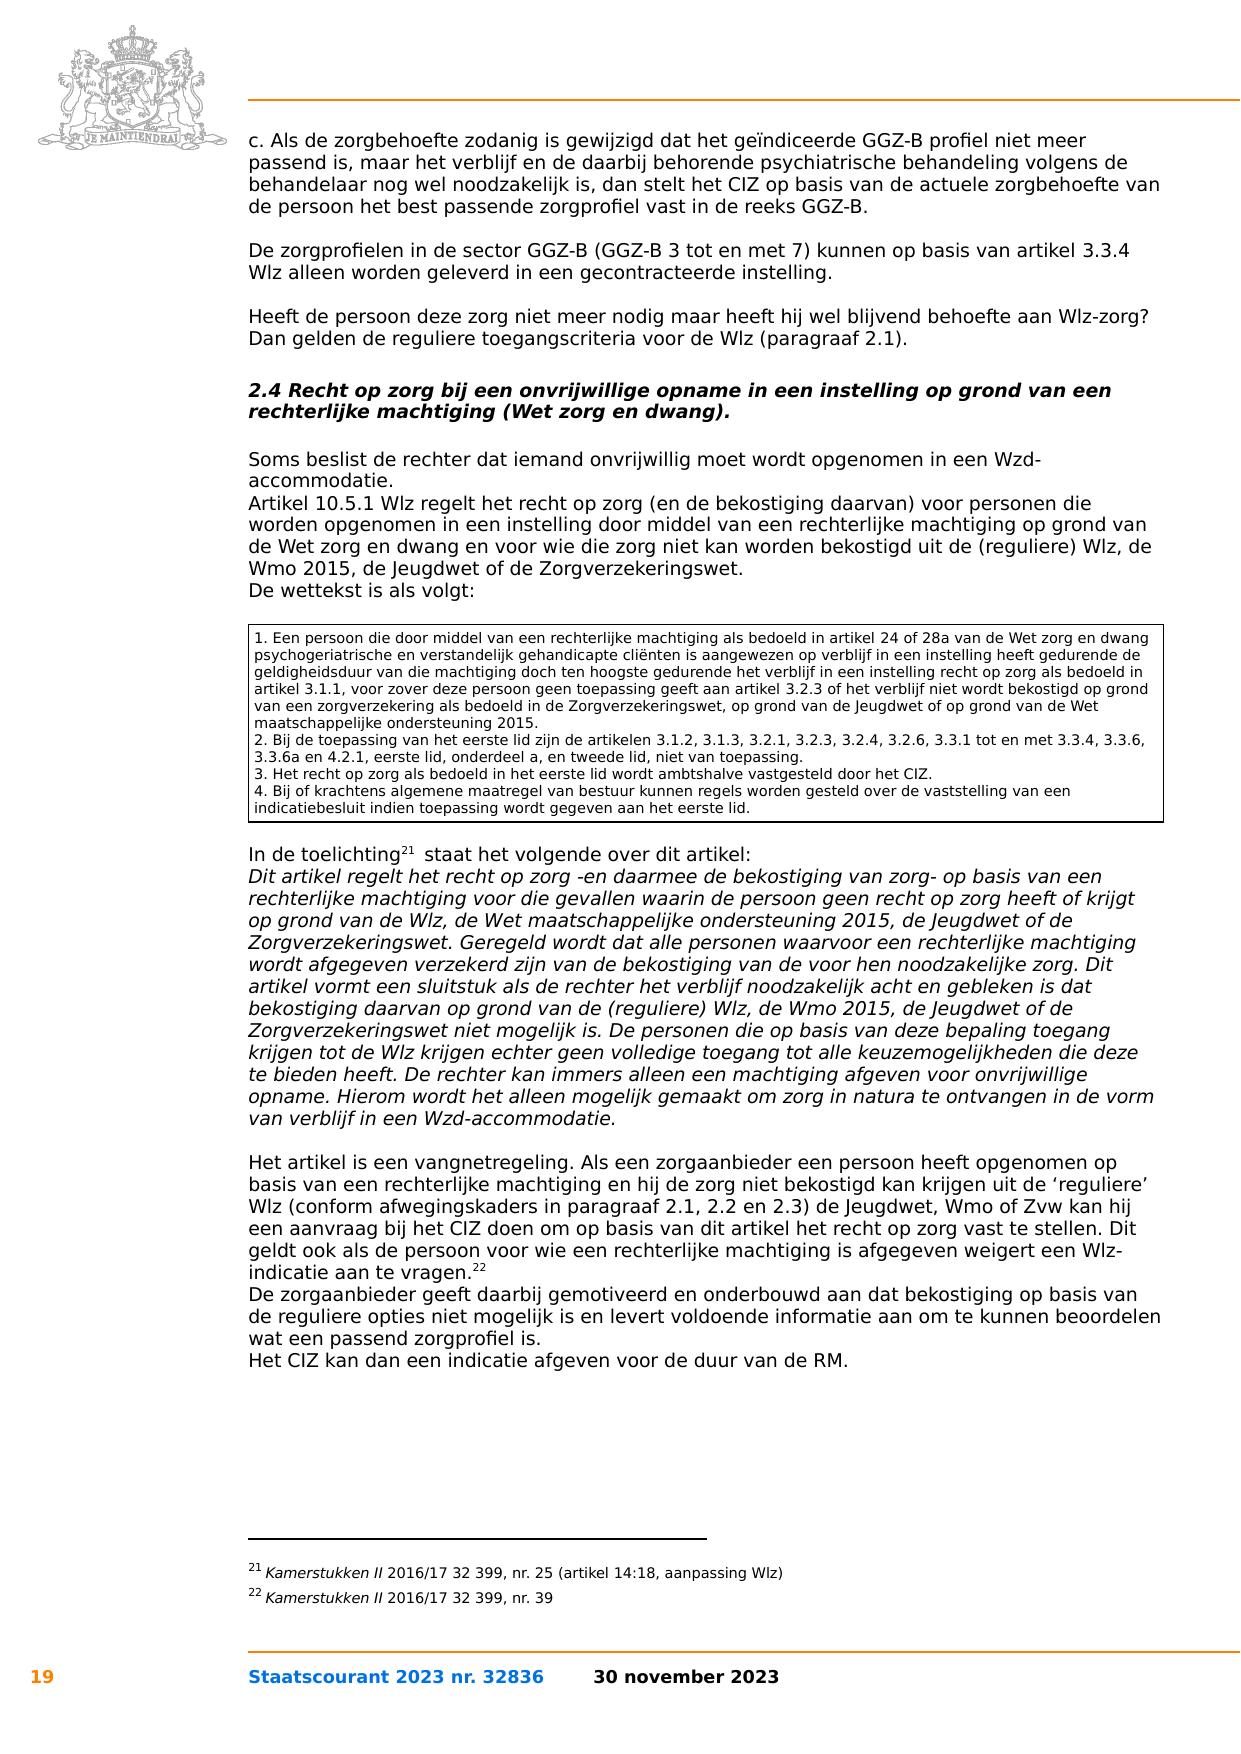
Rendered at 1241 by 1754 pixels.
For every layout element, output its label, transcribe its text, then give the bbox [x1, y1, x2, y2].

text Dit artikel regelt het recht op zorg -en daarmee de bekostiging van zorg- op basis van een rechterlijke machtiging voor die gevallen waarin de persoon geen recht op zorg heeft of krijgt op grond van de Wlz, de Wet maatschappelijke ondersteuning 2015, de Jeugdwet of de Zorgverzekeringswet. Geregeld wordt dat alle personen waarvoor een rechterlijke machtiging wordt afgegeven verzekerd zijn van de bekostiging van de voor hen noodzakelijke zorg. Dit artikel vormt een sluitstuk als de rechter het verblijf noodzakelijk acht en gebleken is dat bekostiging daarvan op grond van de (reguliere) Wlz, de Wmo 2015, de Jeugdwet of de Zorgverzekeringswet niet mogelijk is. De personen die op basis van deze bepaling toegang krijgen tot de Wlz krijgen echter geen volledige toegang tot alle keuzemogelijkheden die deze te bieden heeft. De rechter kan immers alleen een machtiging afgeven voor onvrijwillige opname. Hierom wordt het alleen mogelijk gemaakt om zorg in natura te ontvangen in de vorm van verblijf in een Wzd-accommodatie. [248, 866, 1163, 1130]
text In de toelichting staat het volgende over dit artikel: [248, 844, 1163, 866]
text Kamerstukken II 2016/17 32 399, nr. 39 [248, 1586, 1163, 1608]
text De zorgprofielen in de sector GGZ-B (GGZ-B 3 tot en met 7) kunnen op basis van artikel 3.3.4 Wlz alleen worden geleverd in een gecontracteerde instelling. [248, 240, 1163, 284]
text Het artikel is een vangnetregeling. Als een zorgaanbieder een persoon heeft opgenomen op basis van een rechterlijke machtiging en hij de zorg niet bekostigd kan krijgen uit de ‘reguliere’ Wlz (conform afwegingskaders in paragraaf 2.1, 2.2 en 2.3) de Jeugdwet, Wmo of Zvw kan hij een aanvraag bij het CIZ doen om op basis van dit artikel het recht op zorg vast te stellen. Dit geldt ook als de persoon voor wie een rechterlijke machtiging is afgegeven weigert een Wlz-indicatie aan te vragen. [248, 1152, 1163, 1284]
subtitle 2.4 Recht op zorg bij een onvrijwillige opname in een instelling op grond van een rechterlijke machtiging (Wet zorg en dwang). [248, 379, 1163, 423]
text Artikel 10.5.1 Wlz regelt het recht op zorg (en de bekostiging daarvan) voor personen die worden opgenomen in een instelling door middel van een rechterlijke machtiging op grond van de Wet zorg en dwang en voor wie die zorg niet kan worden bekostigd uit de (reguliere) Wlz, de Wmo 2015, de Jeugdwet of de Zorgverzekeringswet. [248, 492, 1163, 580]
text Kamerstukken II 2016/17 32 399, nr. 25 (artikel 14:18, aanpassing Wlz) [248, 1561, 1163, 1583]
text De wettekst is als volgt: [248, 580, 1163, 602]
text De zorgaanbieder geeft daarbij gemotiveerd en onderbouwd aan dat bekostiging op basis van de reguliere opties niet mogelijk is en levert voldoende informatie aan om te kunnen beoordelen wat een passend zorgprofiel is. [248, 1284, 1163, 1350]
text Soms beslist de rechter dat iemand onvrijwillig moet wordt opgenomen in een Wzd-accommodatie. [248, 448, 1163, 492]
table_header 1. Een persoon die door middel van een rechterlijke machtiging als bedoeld in artikel 24 of 28a van de Wet zorg en dwang psychogeriatrische en verstandelijk gehandicapte cliënten is aangewezen op verblijf in een instelling heeft gedurende de geldigheidsduur van die machtiging doch ten hoogste gedurende het verblijf in een instelling recht op zorg als bedoeld in artikel 3.1.1, voor zover deze persoon geen toepassing geeft aan artikel 3.2.3 of het verblijf niet wordt bekostigd op grond van een zorgverzekering als bedoeld in de Zorgverzekeringswet, op grond van de Jeugdwet of op grond van de Wet maatschappelijke ondersteuning 2015. 2. Bij de toepassing van het eerste lid zijn de artikelen 3.1.2, 3.1.3, 3.2.1, 3.2.3, 3.2.4, 3.2.6, 3.3.1 tot en met 3.3.4, 3.3.6, 3.3.6a en 4.2.1, eerste lid, onderdeel a, en tweede lid, niet van toepassing. 3. Het recht op zorg als bedoeld in het eerste lid wordt ambtshalve vastgesteld door het CIZ. 4. Bij of krachtens algemene maatregel van bestuur kunnen regels worden gesteld over de vaststelling van een indicatiebesluit indien toepassing wordt gegeven aan het eerste lid. [249, 625, 1163, 821]
picture [38, 25, 227, 150]
text c. Als de zorgbehoefte zodanig is gewijzigd dat het geïndiceerde GGZ-B profiel niet meer passend is, maar het verblijf en de daarbij behorende psychiatrische behandeling volgens de behandelaar nog wel noodzakelijk is, dan stelt het CIZ op basis van de actuele zorgbehoefte van de persoon het best passende zorgprofiel vast in de reeks GGZ-B. [248, 130, 1163, 218]
text Het CIZ kan dan een indicatie afgeven voor de duur van de RM. [248, 1350, 1163, 1372]
text Heeft de persoon deze zorg niet meer nodig maar heeft hij wel blijvend behoefte aan Wlz-zorg? Dan gelden de reguliere toegangscriteria voor de Wlz (paragraaf 2.1). [248, 306, 1163, 349]
